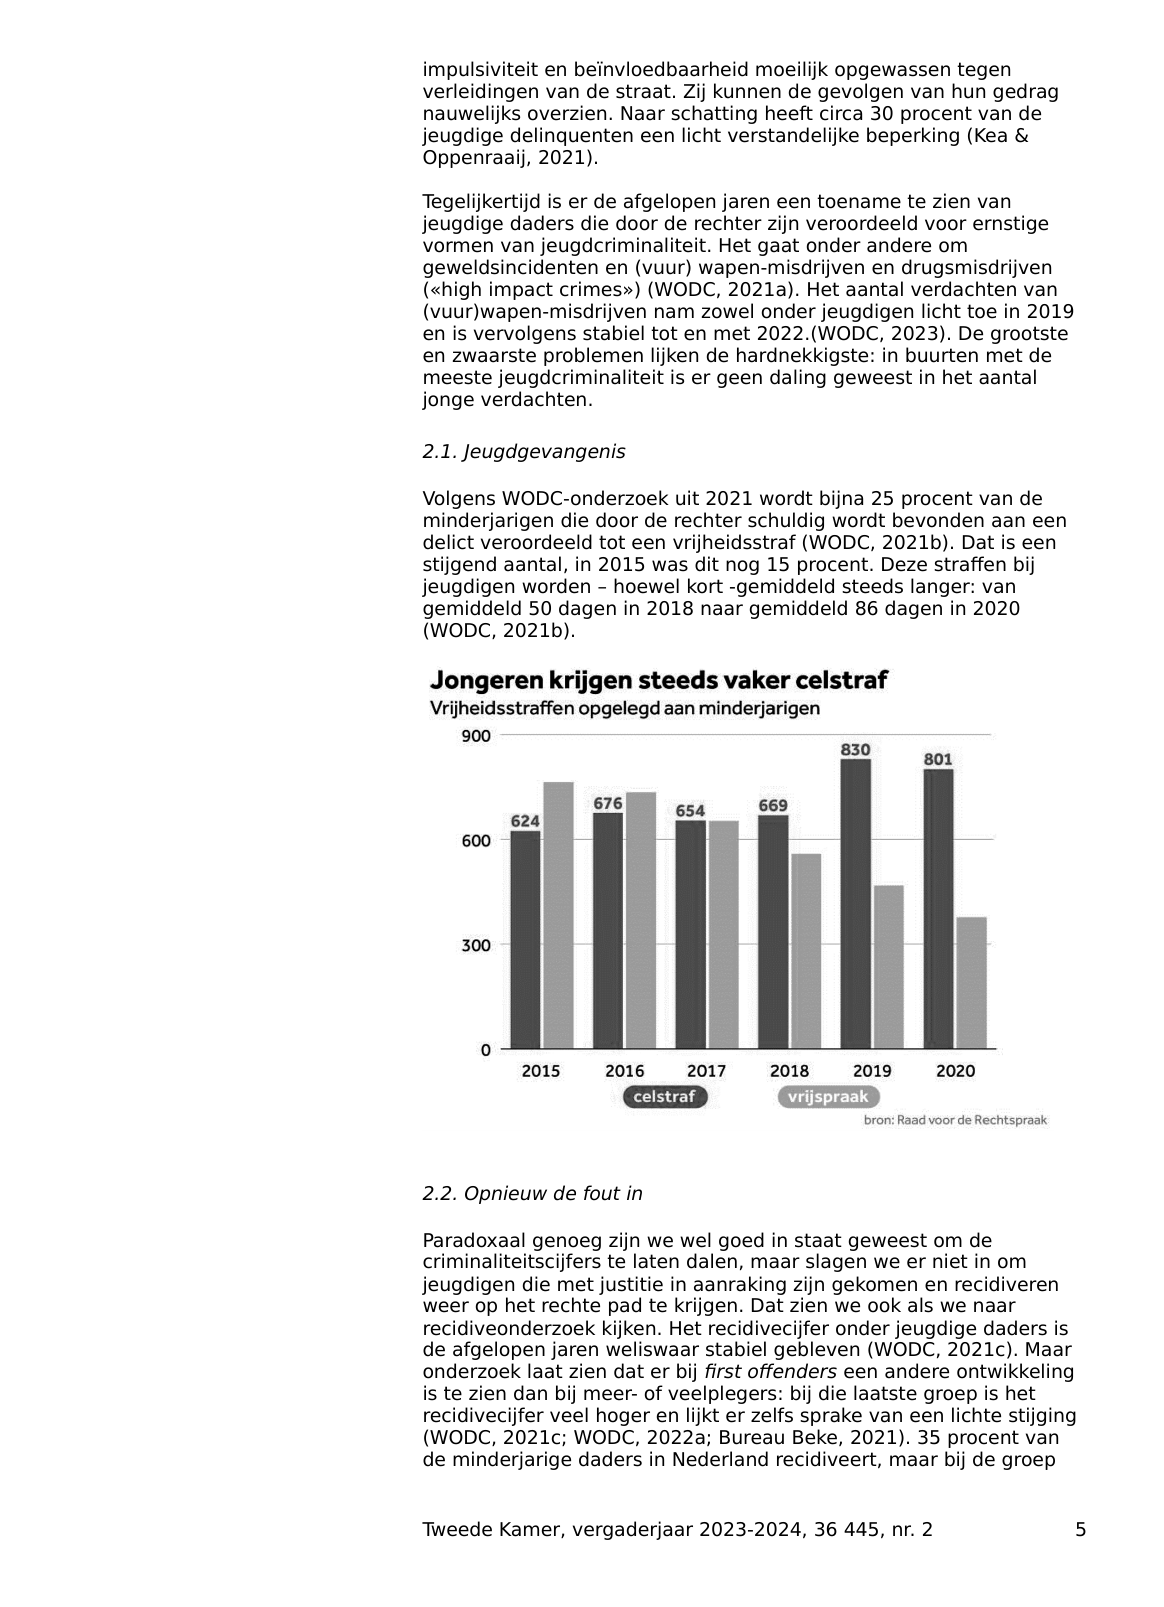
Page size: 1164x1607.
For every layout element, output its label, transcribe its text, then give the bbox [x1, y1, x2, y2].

text impulsiviteit en beïnvloedbaarheid moeilijk opgewassen tegen verleidingen van de straat. Zij kunnen de gevolgen van hun gedrag nauwelijks overzien. Naar schatting heeft circa 30 procent van de jeugdige delinquenten een licht verstandelijke beperking (Kea & Oppenraaij, 2021). [422, 59, 1087, 169]
subtitle 2.1. Jeugdgevangenis [422, 441, 1087, 463]
picture [422, 663, 1055, 1131]
text Volgens WODC-onderzoek uit 2021 wordt bijna 25 procent van de minderjarigen die door de rechter schuldig wordt bevonden aan een delict veroordeeld tot een vrijheidsstraf (WODC, 2021b). Dat is een stijgend aantal, in 2015 was dit nog 15 procent. Deze straffen bij jeugdigen worden – hoewel kort -gemiddeld steeds langer: van gemiddeld 50 dagen in 2018 naar gemiddeld 86 dagen in 2020 (WODC, 2021b). [422, 488, 1087, 642]
text Paradoxaal genoeg zijn we wel goed in staat geweest om de criminaliteitscijfers te laten dalen, maar slagen we er niet in om jeugdigen die met justitie in aanraking zijn gekomen en recidiveren weer op het rechte pad te krijgen. Dat zien we ook als we naar recidiveonderzoek kijken. Het recidivecijfer onder jeugdige daders is de afgelopen jaren weliswaar stabiel gebleven (WODC, 2021c). Maar onderzoek laat zien dat er bij first offenders een andere ontwikkeling is te zien dan bij meer- of veelplegers: bij die laatste groep is het recidivecijfer veel hoger en lijkt er zelfs sprake van een lichte stijging (WODC, 2021c; WODC, 2022a; Bureau Beke, 2021). 35 procent van de minderjarige daders in Nederland recidiveert, maar bij de groep [422, 1229, 1087, 1471]
subtitle 2.2. Opnieuw de fout in [422, 1182, 1087, 1204]
text Tegelijkertijd is er de afgelopen jaren een toename te zien van jeugdige daders die door de rechter zijn veroordeeld voor ernstige vormen van jeugdcriminaliteit. Het gaat onder andere om geweldsincidenten en (vuur) wapen-misdrijven en drugsmisdrijven («high impact crimes») (WODC, 2021a). Het aantal verdachten van (vuur)wapen-misdrijven nam zowel onder jeugdigen licht toe in 2019 en is vervolgens stabiel tot en met 2022.(WODC, 2023). De grootste en zwaarste problemen lijken de hardnekkigste: in buurten met de meeste jeugdcriminaliteit is er geen daling geweest in het aantal jonge verdachten. [422, 191, 1087, 411]
